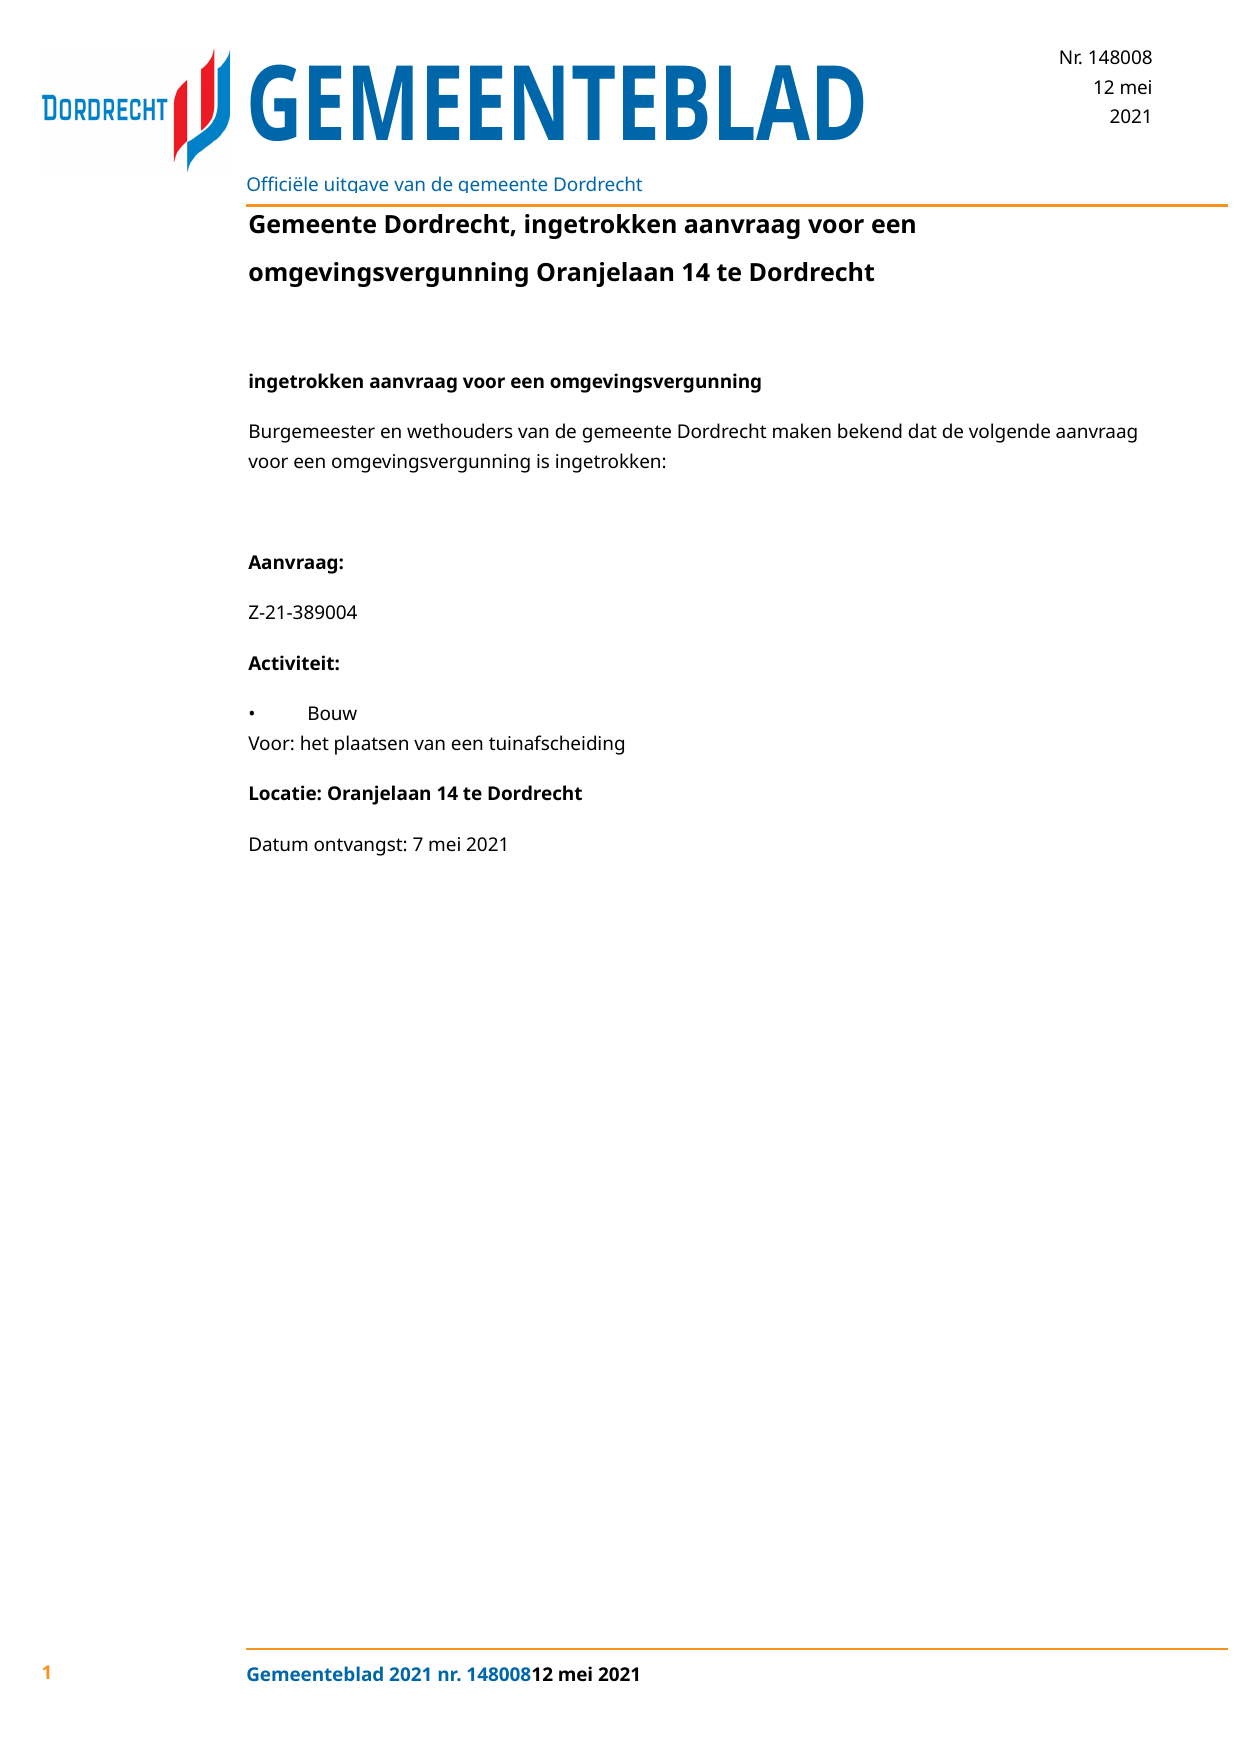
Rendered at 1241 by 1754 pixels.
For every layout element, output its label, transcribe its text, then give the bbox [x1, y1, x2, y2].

text Datum ontvangst: 7 mei 2021 [248, 831, 1152, 857]
text Z-21-389004 [248, 599, 1152, 625]
text Aanvraag: [248, 549, 1152, 575]
text Voor: het plaatsen van een tuinafscheiding [248, 730, 1152, 756]
text Activiteit: [248, 650, 1152, 676]
list Bouw [248, 700, 1152, 726]
text Burgemeester en wethouders van de gemeente Dordrecht maken bekend dat de volgende aanvraag voor een omgevingsvergunning is ingetrokken: [248, 419, 1152, 474]
text Gemeente Dordrecht, ingetrokken aanvraag voor een omgevingsvergunning Oranjelaan 14 te Dordrecht [248, 207, 1152, 288]
text Locatie: Oranjelaan 14 te Dordrecht [248, 780, 1152, 806]
text ingetrokken aanvraag voor een omgevingsvergunning [248, 368, 1152, 394]
picture [41, 47, 231, 172]
